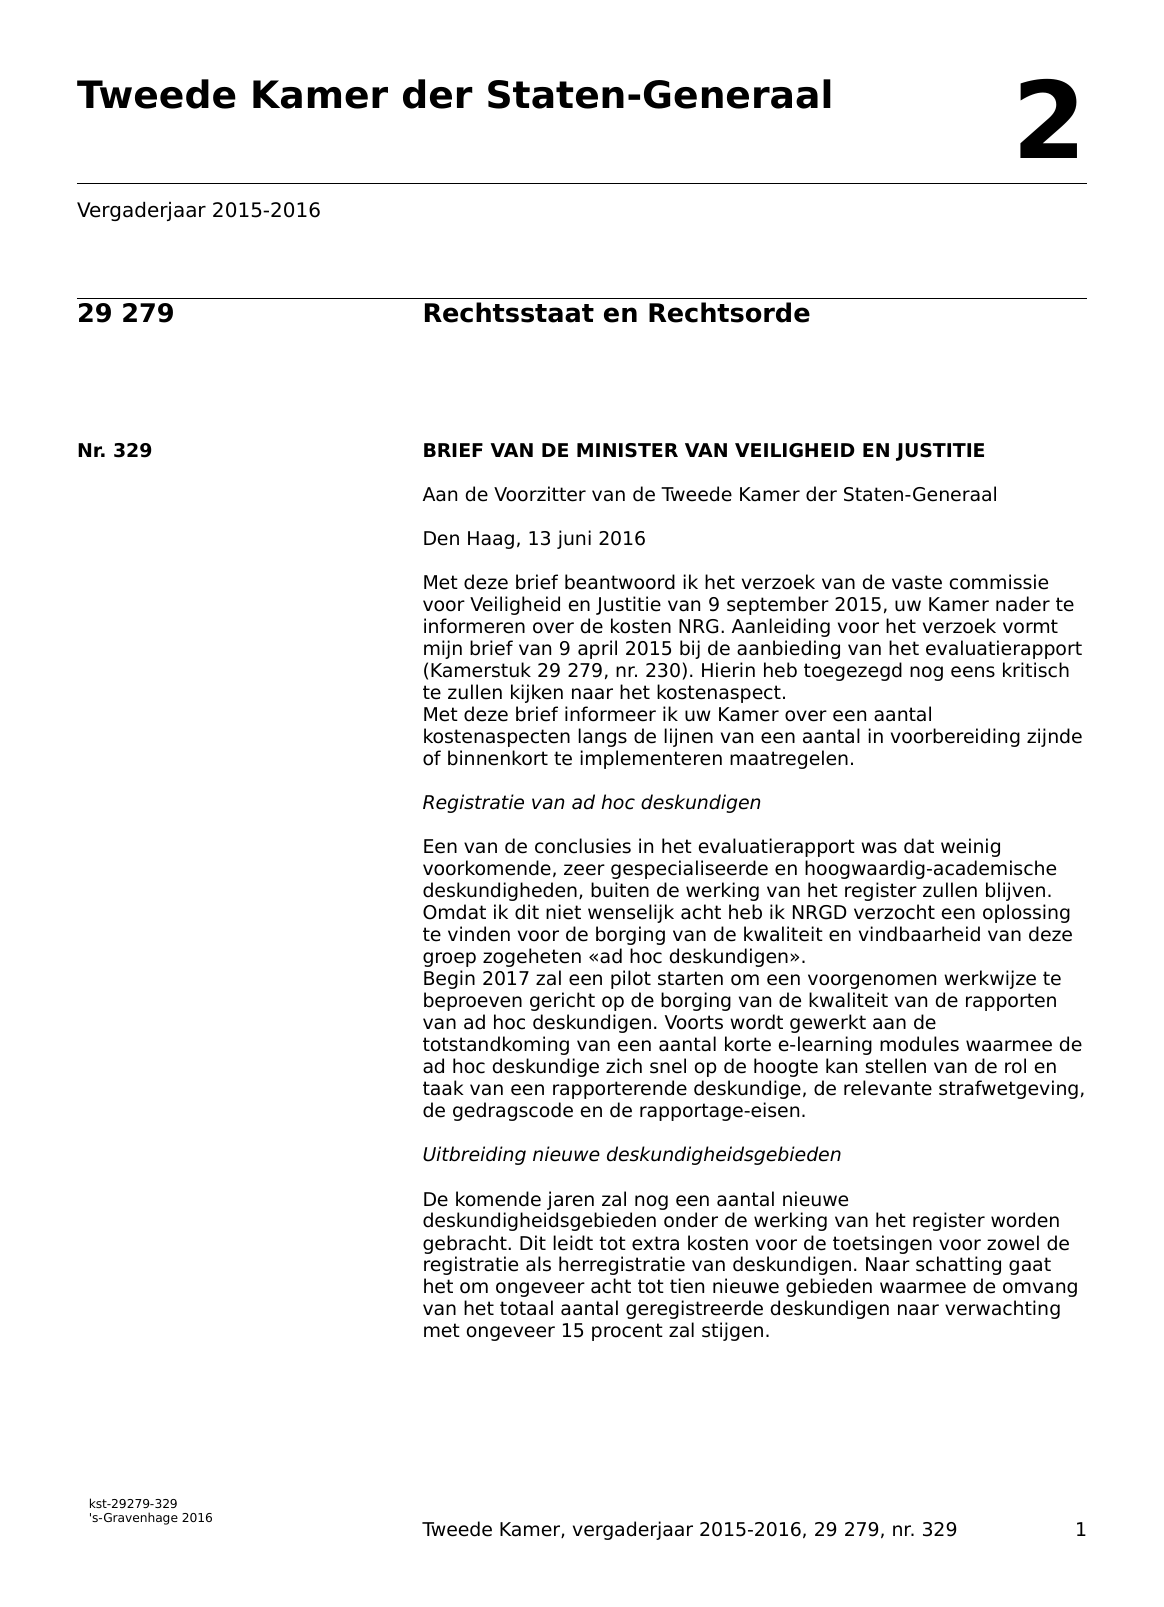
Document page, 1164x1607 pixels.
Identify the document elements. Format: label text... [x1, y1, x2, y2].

table_header 2 [886, 59, 1087, 183]
table_cell Vergaderjaar 2015-2016 [77, 184, 1087, 298]
subtitle Nr. 329 BRIEF VAN DE MINISTER VAN VEILIGHEID EN JUSTITIE [77, 440, 1087, 462]
text De komende jaren zal nog een aantal nieuwe deskundigheidsgebieden onder de werking van het register worden gebracht. Dit leidt tot extra kosten voor de toetsingen voor zowel de registratie als herregistratie van deskundigen. Naar schatting gaat het om ongeveer acht tot tien nieuwe gebieden waarmee de omvang van het totaal aantal geregistreerde deskundigen naar verwachting met ongeveer 15 procent zal stijgen. [422, 1188, 1087, 1342]
text Begin 2017 zal een pilot starten om een voorgenomen werkwijze te beproeven gericht op de borging van de kwaliteit van de rapporten van ad hoc deskundigen. Voorts wordt gewerkt aan de totstandkoming van een aantal korte e-learning modules waarmee de ad hoc deskundige zich snel op de hoogte kan stellen van de rol en taak van een rapporterende deskundige, de relevante strafwetgeving, de gedragscode en de rapportage-eisen. [422, 968, 1087, 1122]
text Aan de Voorzitter van de Tweede Kamer der Staten-Generaal [422, 484, 1087, 506]
text Met deze brief informeer ik uw Kamer over een aantal kostenaspecten langs de lijnen van een aantal in voorbereiding zijnde of binnenkort te implementeren maatregelen. [422, 704, 1087, 770]
text Den Haag, 13 juni 2016 [422, 528, 1087, 550]
table_header Tweede Kamer der Staten-Generaal [77, 59, 886, 183]
text 's-Gravenhage 2016 [88, 1511, 323, 1525]
text Met deze brief beantwoord ik het verzoek van de vaste commissie voor Veiligheid en Justitie van 9 september 2015, uw Kamer nader te informeren over de kosten NRG. Aanleiding voor het verzoek vormt mijn brief van 9 april 2015 bij de aanbieding van het evaluatierapport (Kamerstuk 29 279, nr. 230). Hierin heb toegezegd nog eens kritisch te zullen kijken naar het kostenaspect. [422, 572, 1087, 704]
subtitle 29 279 Rechtsstaat en Rechtsorde [77, 299, 1087, 329]
text kst-29279-329 [88, 1497, 323, 1511]
text Een van de conclusies in het evaluatierapport was dat weinig voorkomende, zeer gespecialiseerde en hoogwaardig-academische deskundigheden, buiten de werking van het register zullen blijven. Omdat ik dit niet wenselijk acht heb ik NRGD verzocht een oplossing te vinden voor de borging van de kwaliteit en vindbaarheid van deze groep zogeheten «ad hoc deskundigen». [422, 836, 1087, 968]
subtitle Uitbreiding nieuwe deskundigheidsgebieden [422, 1144, 1087, 1166]
subtitle Registratie van ad hoc deskundigen [422, 792, 1087, 814]
